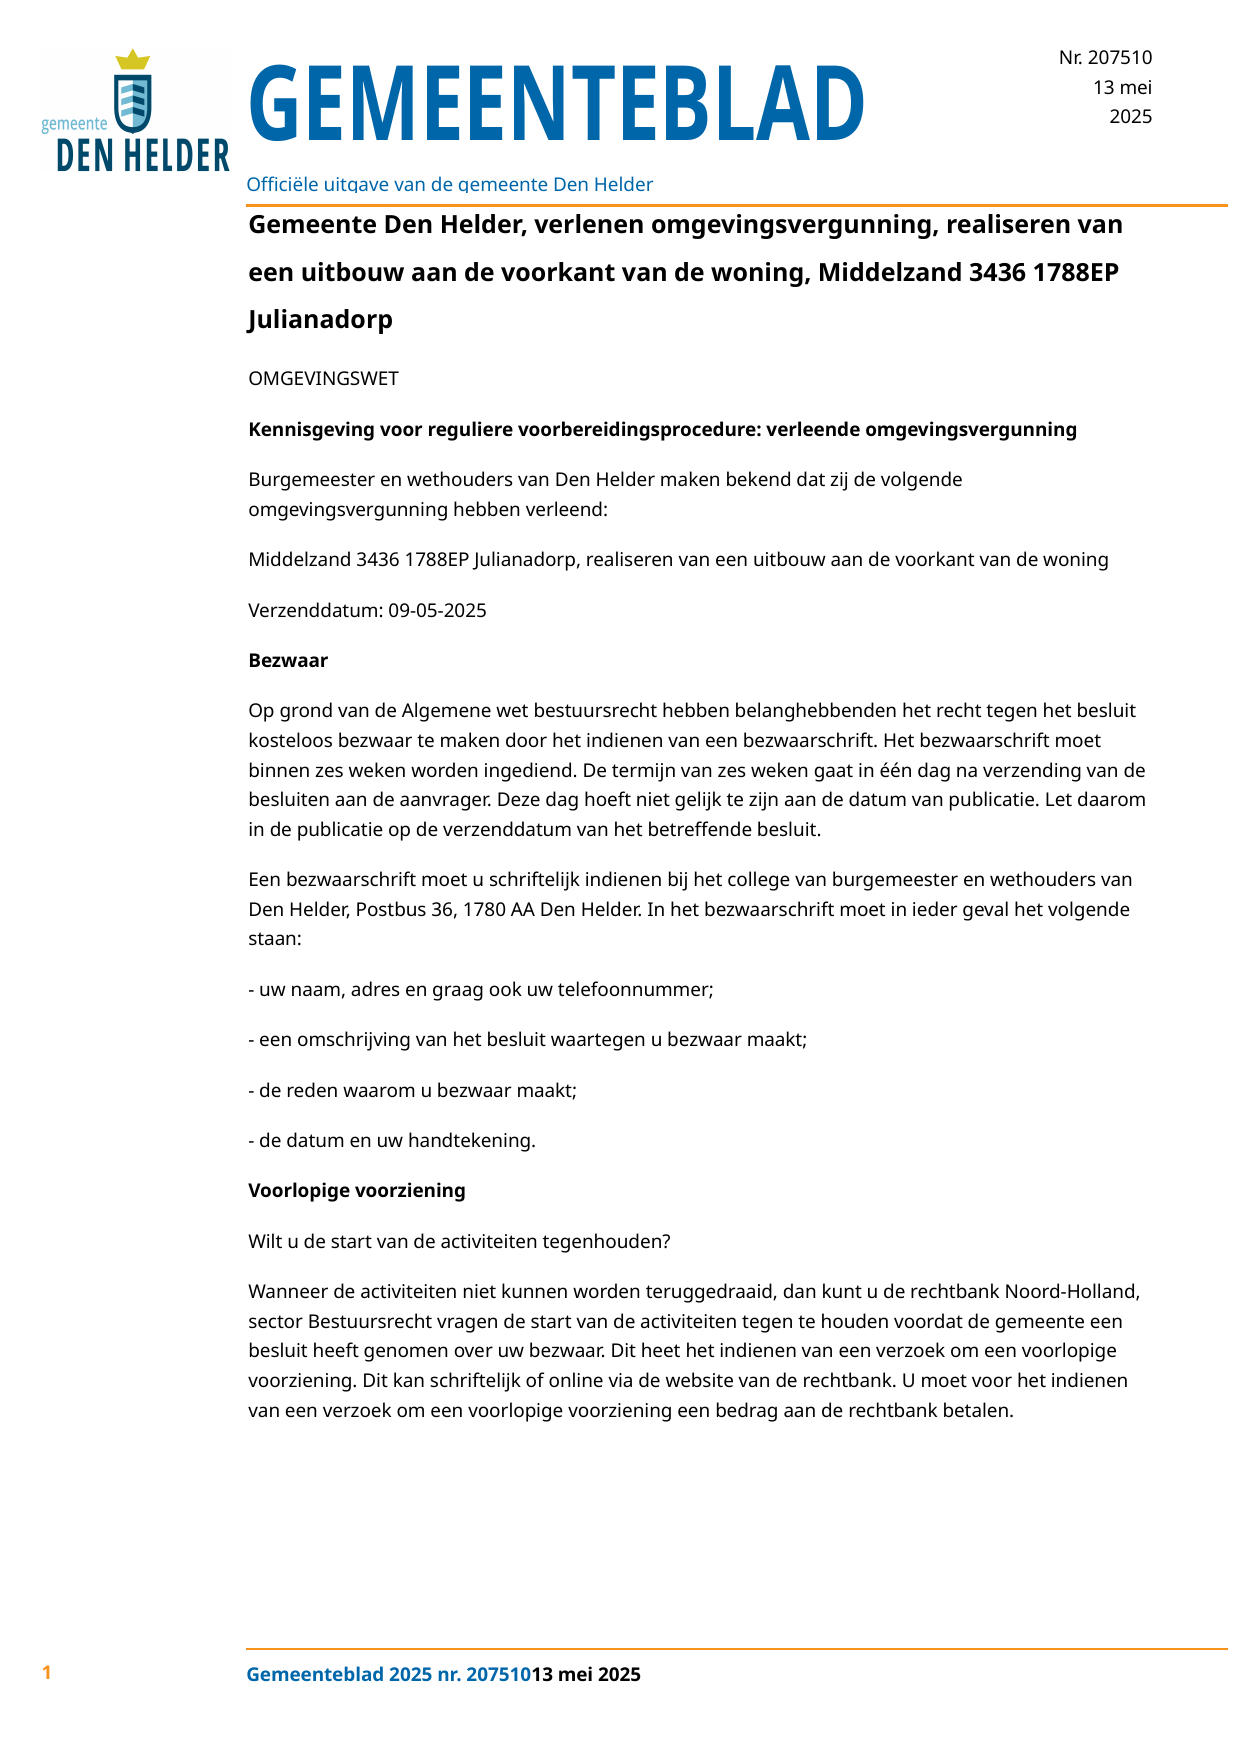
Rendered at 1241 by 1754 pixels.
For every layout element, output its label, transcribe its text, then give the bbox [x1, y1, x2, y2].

picture [63, 144, 68, 165]
text - uw naam, adres en graag ook uw telefoonnummer; [248, 976, 1152, 1002]
text Kennisgeving voor reguliere voorbereidingsprocedure: verleende omgevingsvergunning [248, 416, 1152, 442]
picture [182, 144, 187, 165]
text Een bezwaarschrift moet u schriftelijk indienen bij het college van burgemeester en wethouders van Den Helder, Postbus 36, 1780 AA Den Helder. In het bezwaarschrift moet in ieder geval het volgende staan: [248, 866, 1152, 951]
picture [100, 154, 106, 172]
text Burgemeester en wethouders van Den Helder maken bekend dat zij de volgende omgevingsvergunning hebben verleend: [248, 466, 1152, 522]
picture [41, 47, 231, 172]
picture [130, 157, 135, 172]
text Verzenddatum: 09-05-2025 [248, 597, 1152, 622]
text Wilt u de start van de activiteiten tegenhouden? [248, 1228, 1152, 1254]
text Bezwaar [248, 647, 1152, 673]
text Middelzand 3436 1788EP Julianadorp, realiseren van een uitbouw aan de voorkant van de woning [248, 546, 1152, 572]
text OMGEVINGSWET [248, 366, 1152, 391]
text Voorlopige voorziening [248, 1178, 1152, 1203]
text Wanneer de activiteiten niet kunnen worden teruggedraaid, dan kunt u de rechtbank Noord-Holland, sector Bestuursrecht vragen de start van de activiteiten tegen te houden voordat de gemeente een besluit heeft genomen over uw bezwaar. Dit heet het indienen van een verzoek om een voorlopige voorziening. Dit kan schriftelijk of online via de website van de rechtbank. U moet voor het indienen van een verzoek om een voorlopige voorziening een bedrag aan de rechtbank betalen. [248, 1278, 1152, 1422]
text Op grond van de Algemene wet bestuursrecht hebben belanghebbenden het recht tegen het besluit kosteloos bezwaar te maken door het indienen van een bezwaarschrift. Het bezwaarschrift moet binnen zes weken worden ingediend. De termijn van zes weken gaat in één dag na verzending van de besluiten aan de aanvrager. Deze dag hoeft niet gelijk te zijn aan de datum van publicatie. Let daarom in de publicatie op de verzenddatum van het betreffende besluit. [248, 698, 1152, 842]
text - een omschrijving van het besluit waartegen u bezwaar maakt; [248, 1026, 1152, 1052]
text Gemeente Den Helder, verlenen omgevingsvergunning, realiseren van een uitbouw aan de voorkant van de woning, Middelzand 3436 1788EP Julianadorp [248, 207, 1152, 336]
picture [220, 160, 224, 172]
text - de reden waarom u bezwaar maakt; [248, 1077, 1152, 1102]
text - de datum en uw handtekening. [248, 1127, 1152, 1153]
